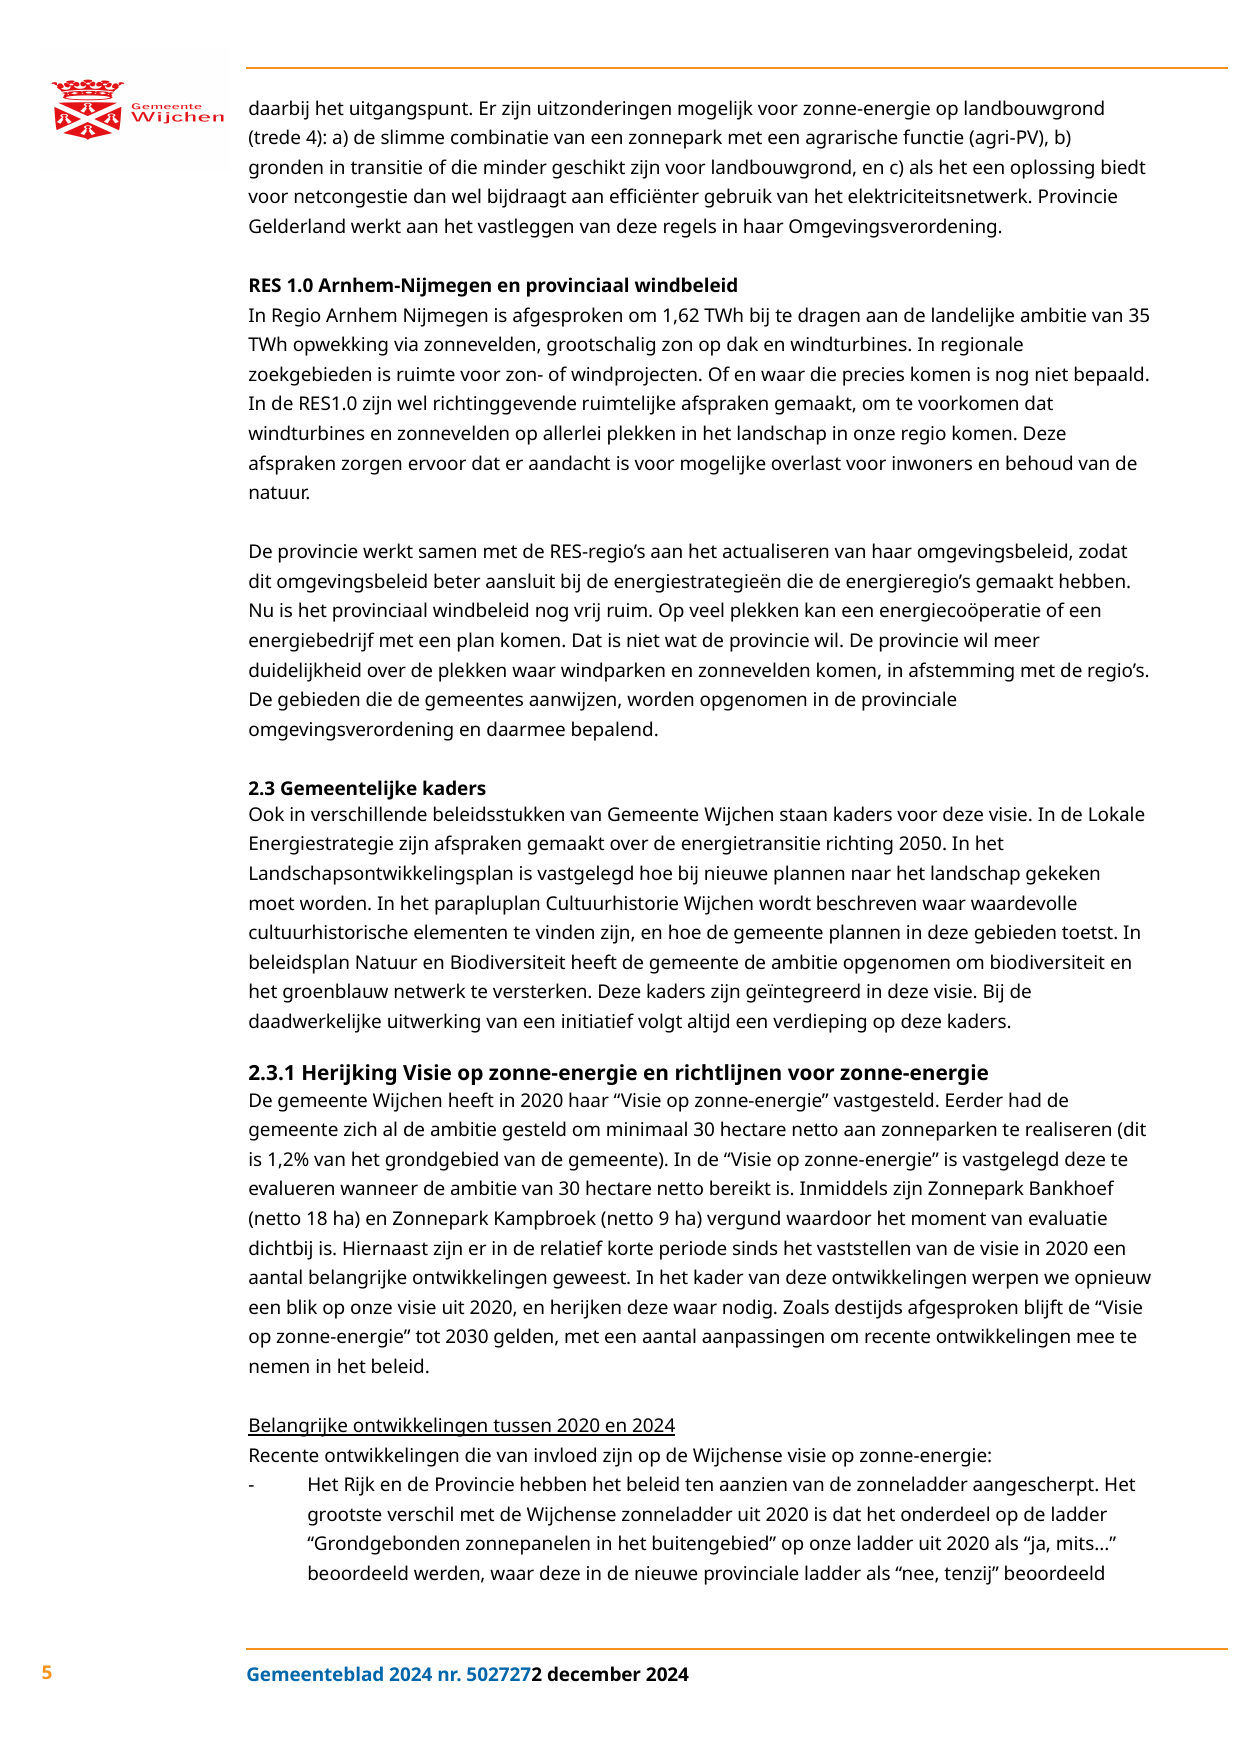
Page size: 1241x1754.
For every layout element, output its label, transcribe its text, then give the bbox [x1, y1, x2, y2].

picture [41, 47, 231, 172]
text De provincie werkt samen met de RES-regio’s aan het actualiseren van haar omgevingsbeleid, zodat dit omgevingsbeleid beter aansluit bij de energiestrategieën die de energieregio’s gemaakt hebben. Nu is het provinciaal windbeleid nog vrij ruim. Op veel plekken kan een energiecoöperatie of een energiebedrijf met een plan komen. Dat is niet wat de provincie wil. De provincie wil meer duidelijkheid over de plekken waar windparken en zonnevelden komen, in afstemming met de regio’s. De gebieden die de gemeentes aanwijzen, worden opgenomen in de provinciale omgevingsverordening en daarmee bepalend. [248, 538, 1152, 742]
text daarbij het uitgangspunt. Er zijn uitzonderingen mogelijk voor zonne-energie op landbouwgrond (trede 4): a) de slimme combinatie van een zonnepark met een agrarische functie (agri-PV), b) gronden in transitie of die minder geschikt zijn voor landbouwgrond, en c) als het een oplossing biedt voor netcongestie dan wel bijdraagt aan efficiënter gebruik van het elektriciteitsnetwerk. Provincie Gelderland werkt aan het vastleggen van deze regels in haar Omgevingsverordening. [248, 95, 1152, 239]
text Ook in verschillende beleidsstukken van Gemeente Wijchen staan kaders voor deze visie. In de Lokale Energiestrategie zijn afspraken gemaakt over de energietransitie richting 2050. In het Landschapsontwikkelingsplan is vastgelegd hoe bij nieuwe plannen naar het landschap gekeken moet worden. In het parapluplan Cultuurhistorie Wijchen wordt beschreven waar waardevolle cultuurhistorische elementen te vinden zijn, en hoe de gemeente plannen in deze gebieden toetst. In beleidsplan Natuur en Biodiversiteit heeft de gemeente de ambitie opgenomen om biodiversiteit en het groenblauw netwerk te versterken. Deze kaders zijn geïntegreerd in deze visie. Bij de daadwerkelijke uitwerking van een initiatief volgt altijd een verdieping op deze kaders. [248, 801, 1152, 1034]
text Belangrijke ontwikkelingen tussen 2020 en 2024 [248, 1412, 1152, 1438]
list Het Rijk en de Provincie hebben het beleid ten aanzien van de zonneladder aangescherpt. Het grootste verschil met de Wijchense zonneladder uit 2020 is dat het onderdeel op de ladder “Grondgebonden zonnepanelen in het buitengebied” op onze ladder uit 2020 als “ja, mits...” beoordeeld werden, waar deze in de nieuwe provinciale ladder als “nee, tenzij” beoordeeld [248, 1471, 1152, 1586]
text Recente ontwikkelingen die van invloed zijn op de Wijchense visie op zonne-energie: [248, 1442, 1152, 1468]
text In Regio Arnhem Nijmegen is afgesproken om 1,62 TWh bij te dragen aan de landelijke ambitie van 35 TWh opwekking via zonnevelden, grootschalig zon op dak en windturbines. In regionale zoekgebieden is ruimte voor zon- of windprojecten. Of en waar die precies komen is nog niet bepaald. In de RES1.0 zijn wel richtinggevende ruimtelijke afspraken gemaakt, om te voorkomen dat windturbines en zonnevelden op allerlei plekken in het landschap in onze regio komen. Deze afspraken zorgen ervoor dat er aandacht is voor mogelijke overlast voor inwoners en behoud van de natuur. [248, 302, 1152, 505]
text RES 1.0 Arnhem-Nijmegen en provinciaal windbeleid [248, 272, 1152, 298]
text De gemeente Wijchen heeft in 2020 haar “Visie op zonne-energie” vastgesteld. Eerder had de gemeente zich al de ambitie gesteld om minimaal 30 hectare netto aan zonneparken te realiseren (dit is 1,2% van het grondgebied van de gemeente). In de “Visie op zonne-energie” is vastgelegd deze te evalueren wanneer de ambitie van 30 hectare netto bereikt is. Inmiddels zijn Zonnepark Bankhoef (netto 18 ha) en Zonnepark Kampbroek (netto 9 ha) vergund waardoor het moment van evaluatie dichtbij is. Hiernaast zijn er in de relatief korte periode sinds het vaststellen van de visie in 2020 een aantal belangrijke ontwikkelingen geweest. In het kader van deze ontwikkelingen werpen we opnieuw een blik op onze visie uit 2020, en herijken deze waar nodig. Zoals destijds afgesproken blijft de “Visie op zonne-energie” tot 2030 gelden, met een aantal aanpassingen om recente ontwikkelingen mee te nemen in het beleid. [248, 1087, 1152, 1379]
text 2.3.1 Herijking Visie op zonne-energie en richtlijnen voor zonne-energie [248, 1058, 1152, 1087]
text 2.3 Gemeentelijke kaders [248, 775, 1152, 801]
